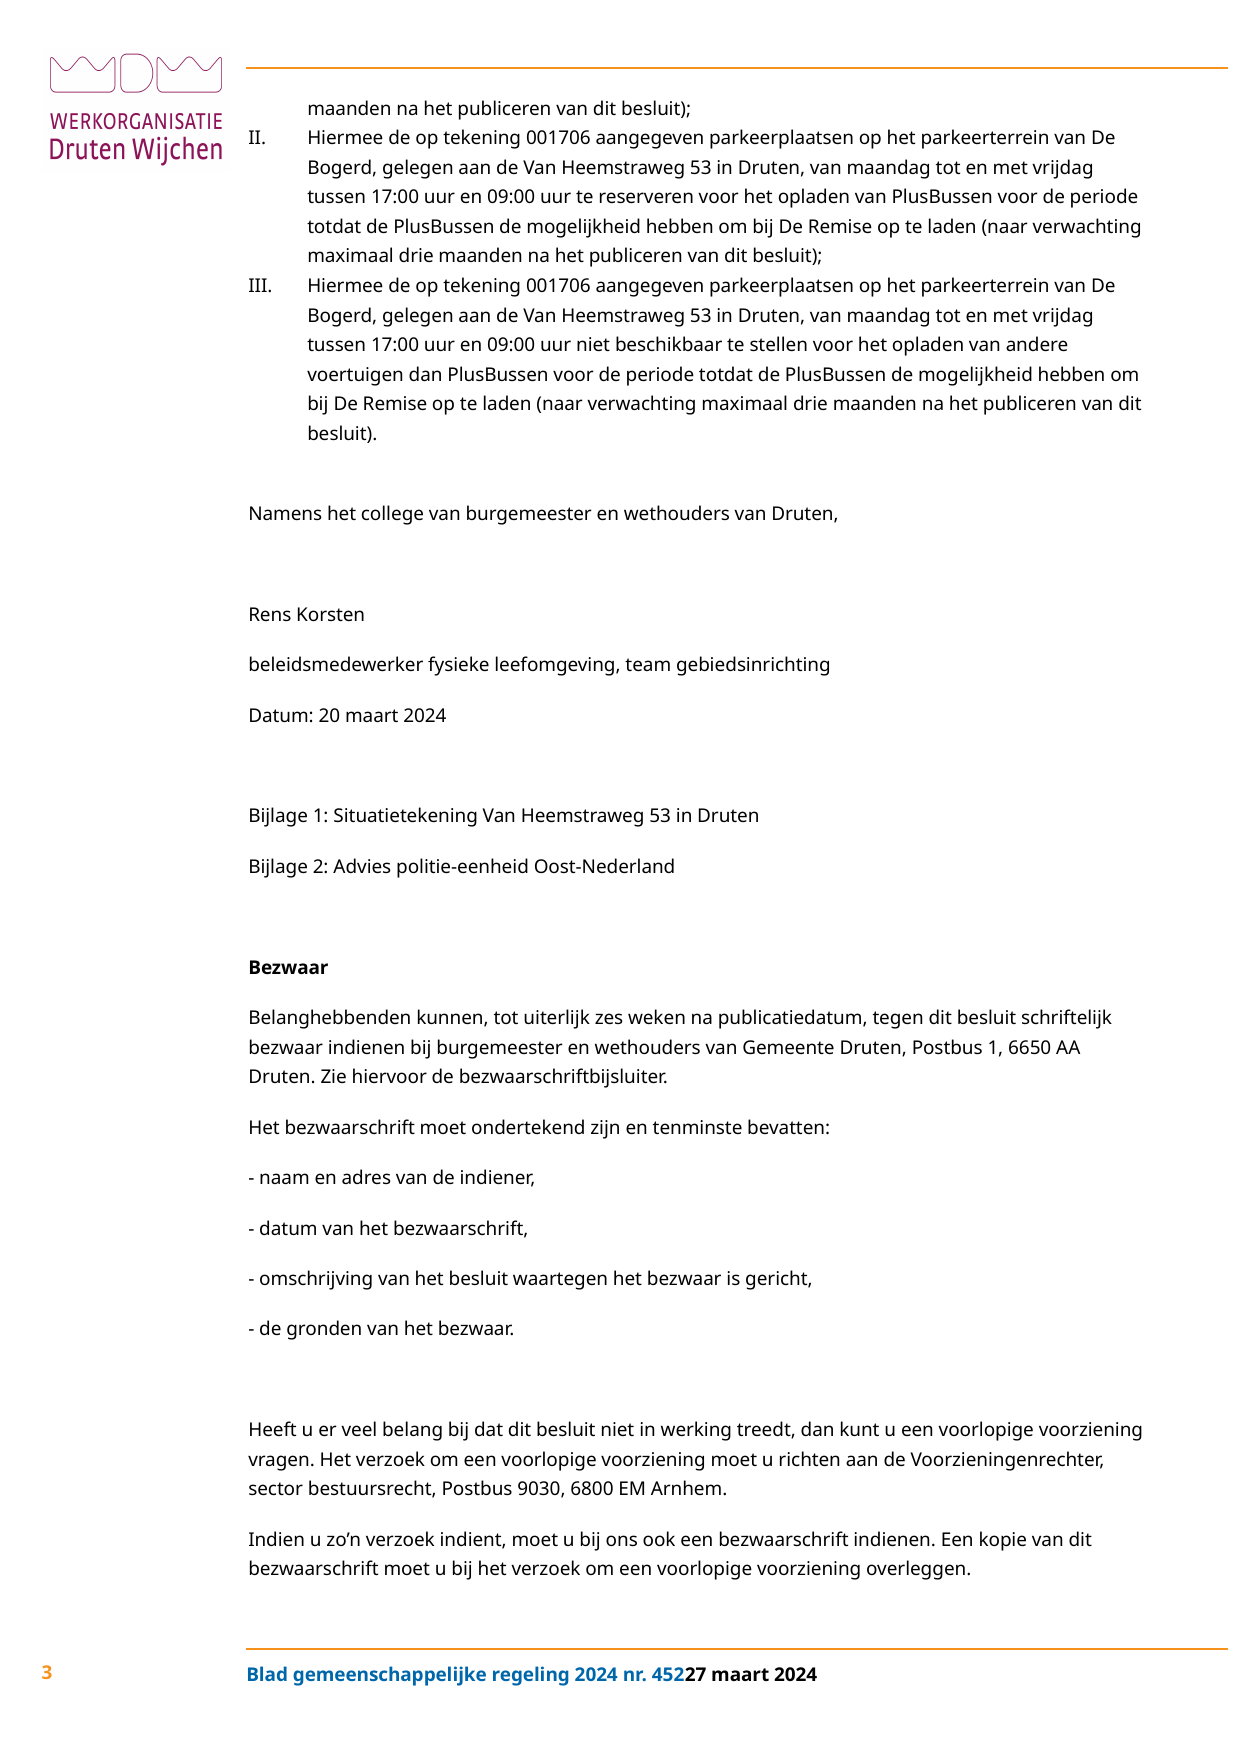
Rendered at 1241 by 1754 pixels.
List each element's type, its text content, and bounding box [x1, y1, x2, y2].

text Belanghebbenden kunnen, tot uiterlijk zes weken na publicatiedatum, tegen dit besluit schriftelijk bezwaar indienen bij burgemeester en wethouders van Gemeente Druten, Postbus 1, 6650 AA Druten. Zie hiervoor de bezwaarschriftbijsluiter. [248, 1004, 1152, 1089]
text - datum van het bezwaarschrift, [248, 1215, 1152, 1241]
text Bijlage 2: Advies politie-eenheid Oost-Nederland [248, 853, 1152, 879]
text Indien u zo’n verzoek indient, moet u bij ons ook een bezwaarschrift indienen. Een kopie van dit bezwaarschrift moet u bij het verzoek om een voorlopige voorziening overleggen. [248, 1526, 1152, 1581]
text beleidsmedewerker fysieke leefomgeving, team gebiedsinrichting [248, 651, 1152, 677]
text - omschrijving van het besluit waartegen het bezwaar is gericht, [248, 1265, 1152, 1291]
text Bijlage 1: Situatietekening Van Heemstraweg 53 in Druten [248, 803, 1152, 828]
text Namens het college van burgemeester en wethouders van Druten, [248, 500, 1152, 526]
text - de gronden van het bezwaar. [248, 1316, 1152, 1341]
list Hiermee de op tekening 001706 aangegeven parkeerplaatsen op het parkeerterrein van De Bogerd, gelegen aan de Van Heemstraweg 53 in Druten, van maandag tot en met vrijdag tussen 17:00 uur en 09:00 uur te reserveren voor het opladen van PlusBussen voor de periode totdat de PlusBussen de mogelijkheid hebben om bij De Remise op te laden (naar verwachting maximaal drie maanden na het publiceren van dit besluit); [248, 124, 1152, 268]
text Heeft u er veel belang bij dat dit besluit niet in werking treedt, dan kunt u een voorlopige voorziening vragen. Het verzoek om een voorlopige voorziening moet u richten aan de Voorzieningenrechter, sector bestuursrecht, Postbus 9030, 6800 EM Arnhem. [248, 1416, 1152, 1501]
text Bezwaar [248, 954, 1152, 980]
text Datum: 20 maart 2024 [248, 702, 1152, 728]
list maanden na het publiceren van dit besluit); [248, 95, 1152, 121]
text - naam en adres van de indiener, [248, 1164, 1152, 1190]
text Het bezwaarschrift moet ondertekend zijn en tenminste bevatten: [248, 1114, 1152, 1140]
picture [41, 47, 231, 172]
list Hiermee de op tekening 001706 aangegeven parkeerplaatsen op het parkeerterrein van De Bogerd, gelegen aan de Van Heemstraweg 53 in Druten, van maandag tot en met vrijdag tussen 17:00 uur en 09:00 uur niet beschikbaar te stellen voor het opladen van andere voertuigen dan PlusBussen voor de periode totdat de PlusBussen de mogelijkheid hebben om bij De Remise op te laden (naar verwachting maximaal drie maanden na het publiceren van dit besluit). [248, 272, 1152, 446]
text Rens Korsten [248, 601, 1152, 627]
